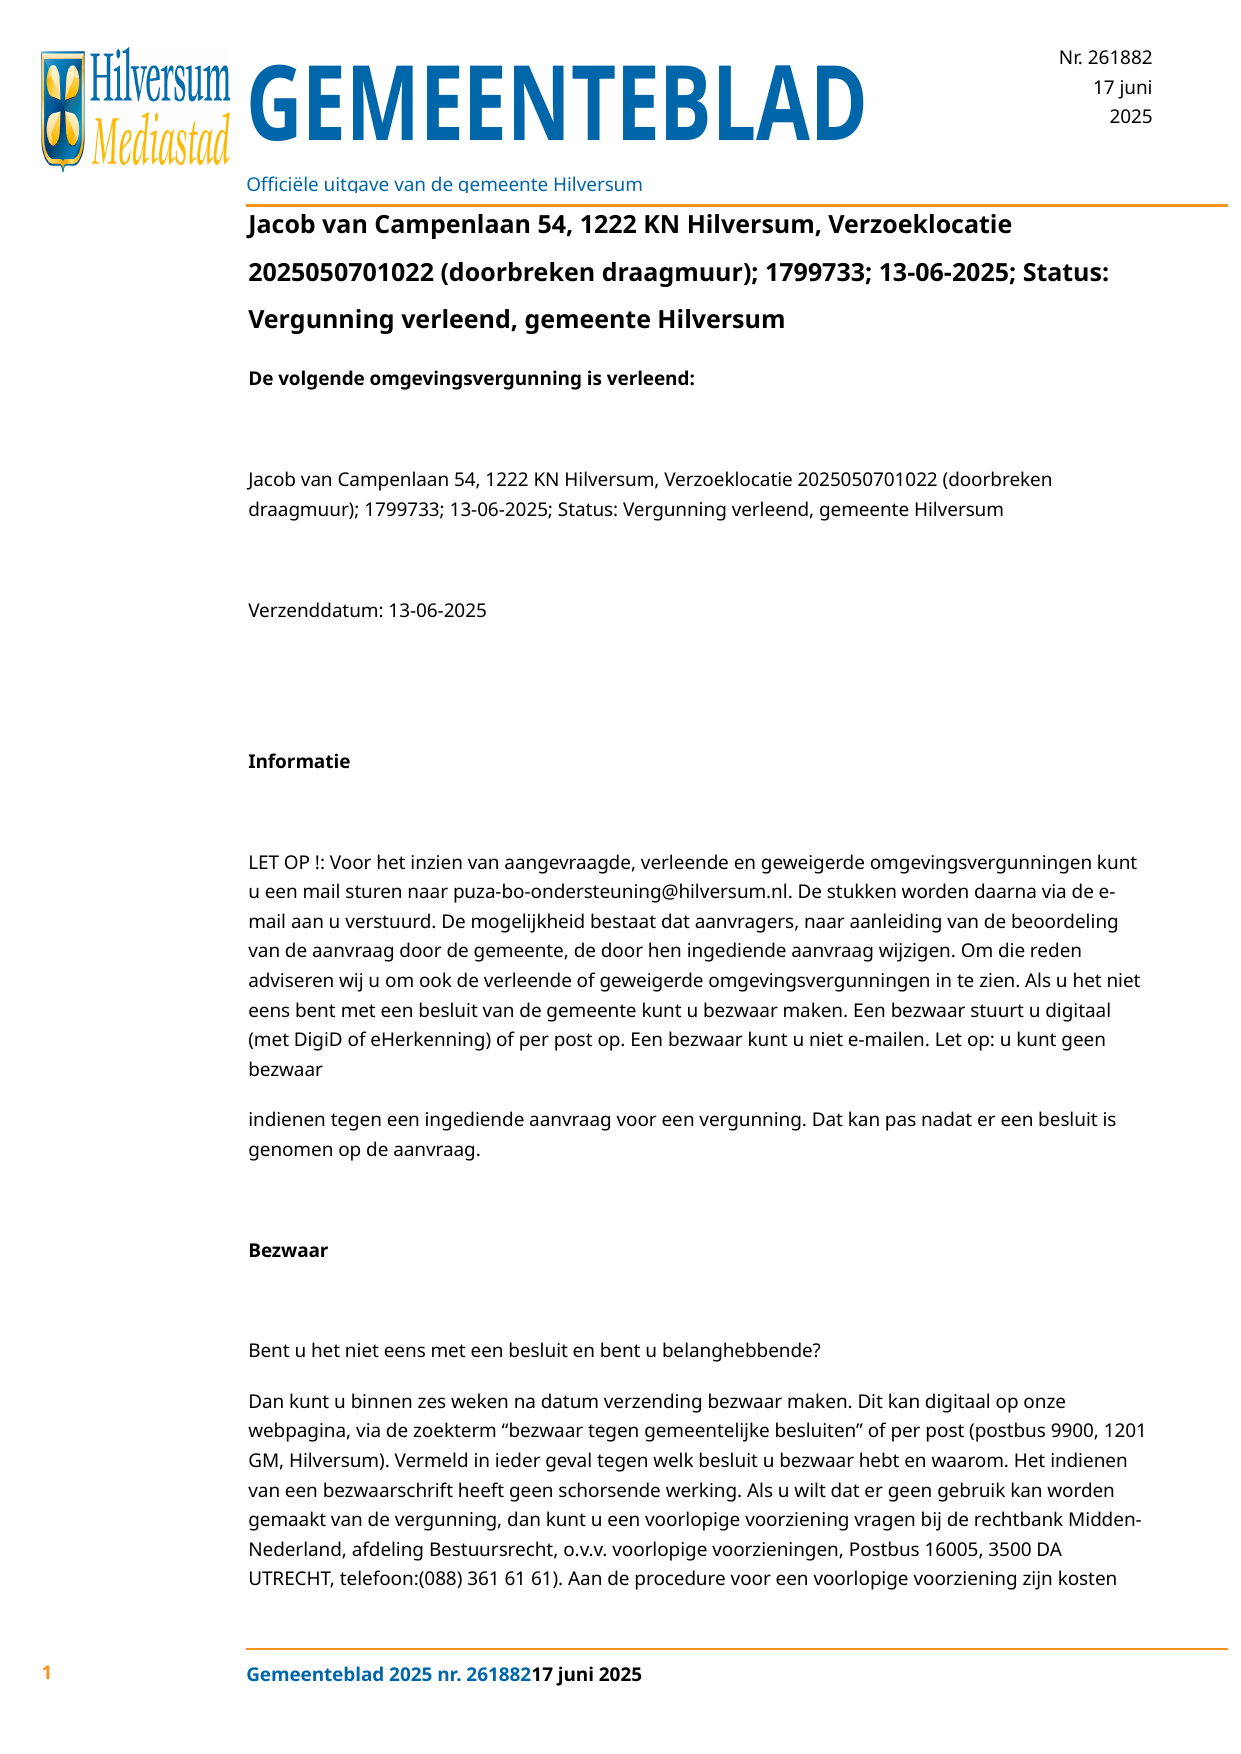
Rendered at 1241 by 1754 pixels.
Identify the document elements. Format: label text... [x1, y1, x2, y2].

picture [41, 47, 231, 172]
text indienen tegen een ingediende aanvraag voor een vergunning. Dat kan pas nadat er een besluit is genomen op de aanvraag. [248, 1106, 1152, 1162]
text Dan kunt u binnen zes weken na datum verzending bezwaar maken. Dit kan digitaal op onze webpagina, via de zoekterm “bezwaar tegen gemeentelijke besluiten” of per post (postbus 9900, 1201 GM, Hilversum). Vermeld in ieder geval tegen welk besluit u bezwaar hebt en waarom. Het indienen van een bezwaarschrift heeft geen schorsende werking. Als u wilt dat er geen gebruik kan worden gemaakt van de vergunning, dan kunt u een voorlopige voorziening vragen bij de rechtbank Midden-Nederland, afdeling Bestuursrecht, o.v.v. voorlopige voorzieningen, Postbus 16005, 3500 DA UTRECHT, telefoon:(088) 361 61 61). Aan de procedure voor een voorlopige voorziening zijn kosten [248, 1388, 1152, 1591]
text Bezwaar [248, 1237, 1152, 1262]
text De volgende omgevingsvergunning is verleend: [248, 366, 1152, 391]
text Jacob van Campenlaan 54, 1222 KN Hilversum, Verzoeklocatie 2025050701022 (doorbreken draagmuur); 1799733; 13-06-2025; Status: Vergunning verleend, gemeente Hilversum [248, 466, 1152, 522]
text LET OP !: Voor het inzien van aangevraagde, verleende en geweigerde omgevingsvergunningen kunt u een mail sturen naar puza-bo-ondersteuning@hilversum.nl. De stukken worden daarna via de e-mail aan u verstuurd. De mogelijkheid bestaat dat aanvragers, naar aanleiding van de beoordeling van de aanvraag door de gemeente, de door hen ingediende aanvraag wijzigen. Om die reden adviseren wij u om ook de verleende of geweigerde omgevingsvergunningen in te zien. Als u het niet eens bent met een besluit van de gemeente kunt u bezwaar maken. Een bezwaar stuurt u digitaal (met DigiD of eHerkenning) of per post op. Een bezwaar kunt u niet e-mailen. Let op: u kunt geen bezwaar [248, 849, 1152, 1082]
text Informatie [248, 748, 1152, 774]
text Verzenddatum: 13-06-2025 [248, 597, 1152, 622]
text Bent u het niet eens met een besluit en bent u belanghebbende? [248, 1338, 1152, 1363]
text Jacob van Campenlaan 54, 1222 KN Hilversum, Verzoeklocatie 2025050701022 (doorbreken draagmuur); 1799733; 13-06-2025; Status: Vergunning verleend, gemeente Hilversum [248, 207, 1152, 336]
